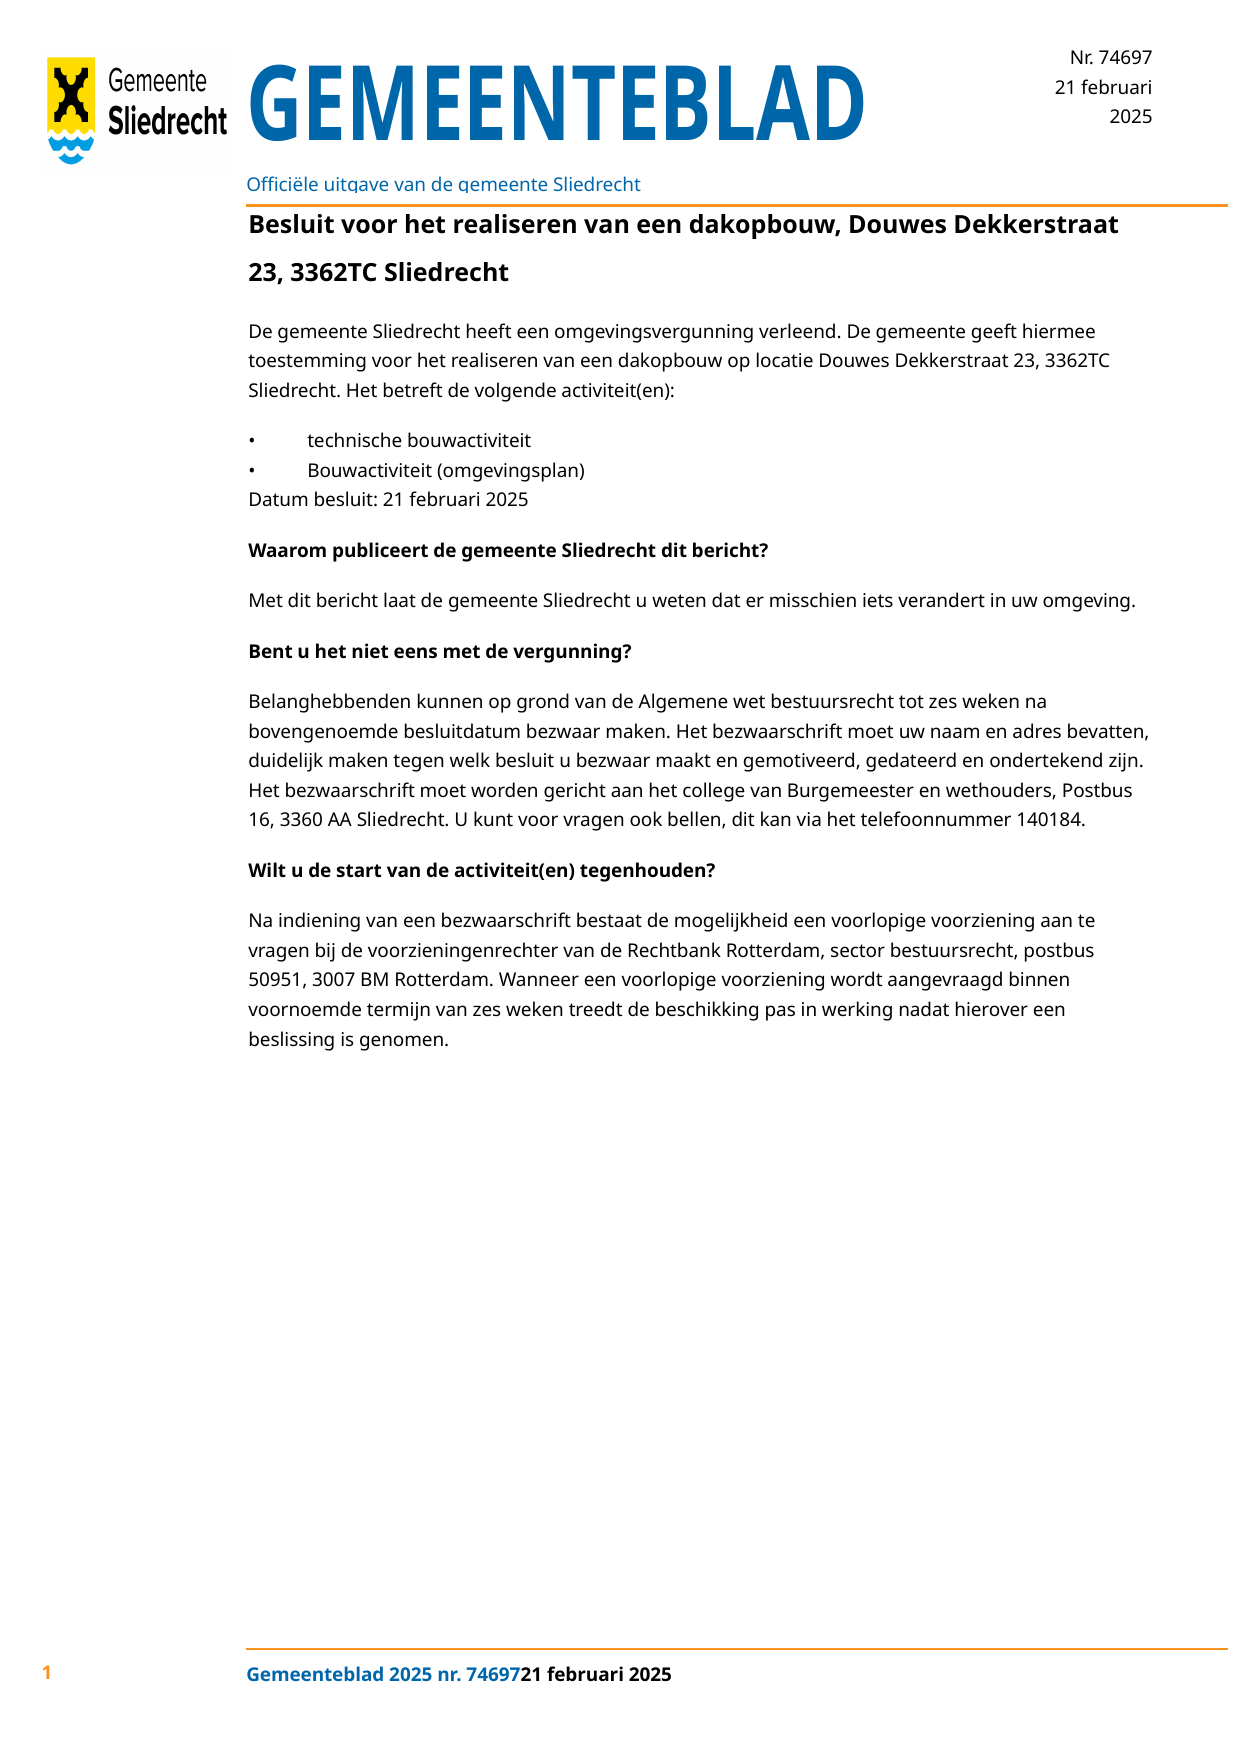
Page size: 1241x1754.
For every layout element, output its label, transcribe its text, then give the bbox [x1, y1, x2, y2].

list Bouwactiviteit (omgevingsplan) [248, 457, 1152, 483]
text Belanghebbenden kunnen op grond van de Algemene wet bestuursrecht tot zes weken na bovengenoemde besluitdatum bezwaar maken. Het bezwaarschrift moet uw naam en adres bevatten, duidelijk maken tegen welk besluit u bezwaar maakt en gemotiveerd, gedateerd en ondertekend zijn. Het bezwaarschrift moet worden gericht aan het college van Burgemeester en wethouders, Postbus 16, 3360 AA Sliedrecht. U kunt voor vragen ook bellen, dit kan via het telefoonnummer 140184. [248, 688, 1152, 832]
text Datum besluit: 21 februari 2025 [248, 487, 1152, 512]
text Wilt u de start van de activiteit(en) tegenhouden? [248, 857, 1152, 883]
text Na indiening van een bezwaarschrift bestaat de mogelijkheid een voorlopige voorziening aan te vragen bij de voorzieningenrechter van de Rechtbank Rotterdam, sector bestuursrecht, postbus 50951, 3007 BM Rotterdam. Wanneer een voorlopige voorziening wordt aangevraagd binnen voornoemde termijn van zes weken treedt de beschikking pas in werking nadat hierover een beslissing is genomen. [248, 907, 1152, 1052]
text Met dit bericht laat de gemeente Sliedrecht u weten dat er misschien iets verandert in uw omgeving. [248, 587, 1152, 613]
text Waarom publiceert de gemeente Sliedrecht dit bericht? [248, 537, 1152, 563]
picture [41, 47, 231, 172]
text Bent u het niet eens met de vergunning? [248, 638, 1152, 664]
text Besluit voor het realiseren van een dakopbouw, Douwes Dekkerstraat 23, 3362TC Sliedrecht [248, 207, 1152, 288]
text De gemeente Sliedrecht heeft een omgevingsvergunning verleend. De gemeente geeft hiermee toestemming voor het realiseren van een dakopbouw op locatie Douwes Dekkerstraat 23, 3362TC Sliedrecht. Het betreft de volgende activiteit(en): [248, 318, 1152, 403]
list technische bouwactiviteit [248, 427, 1152, 453]
